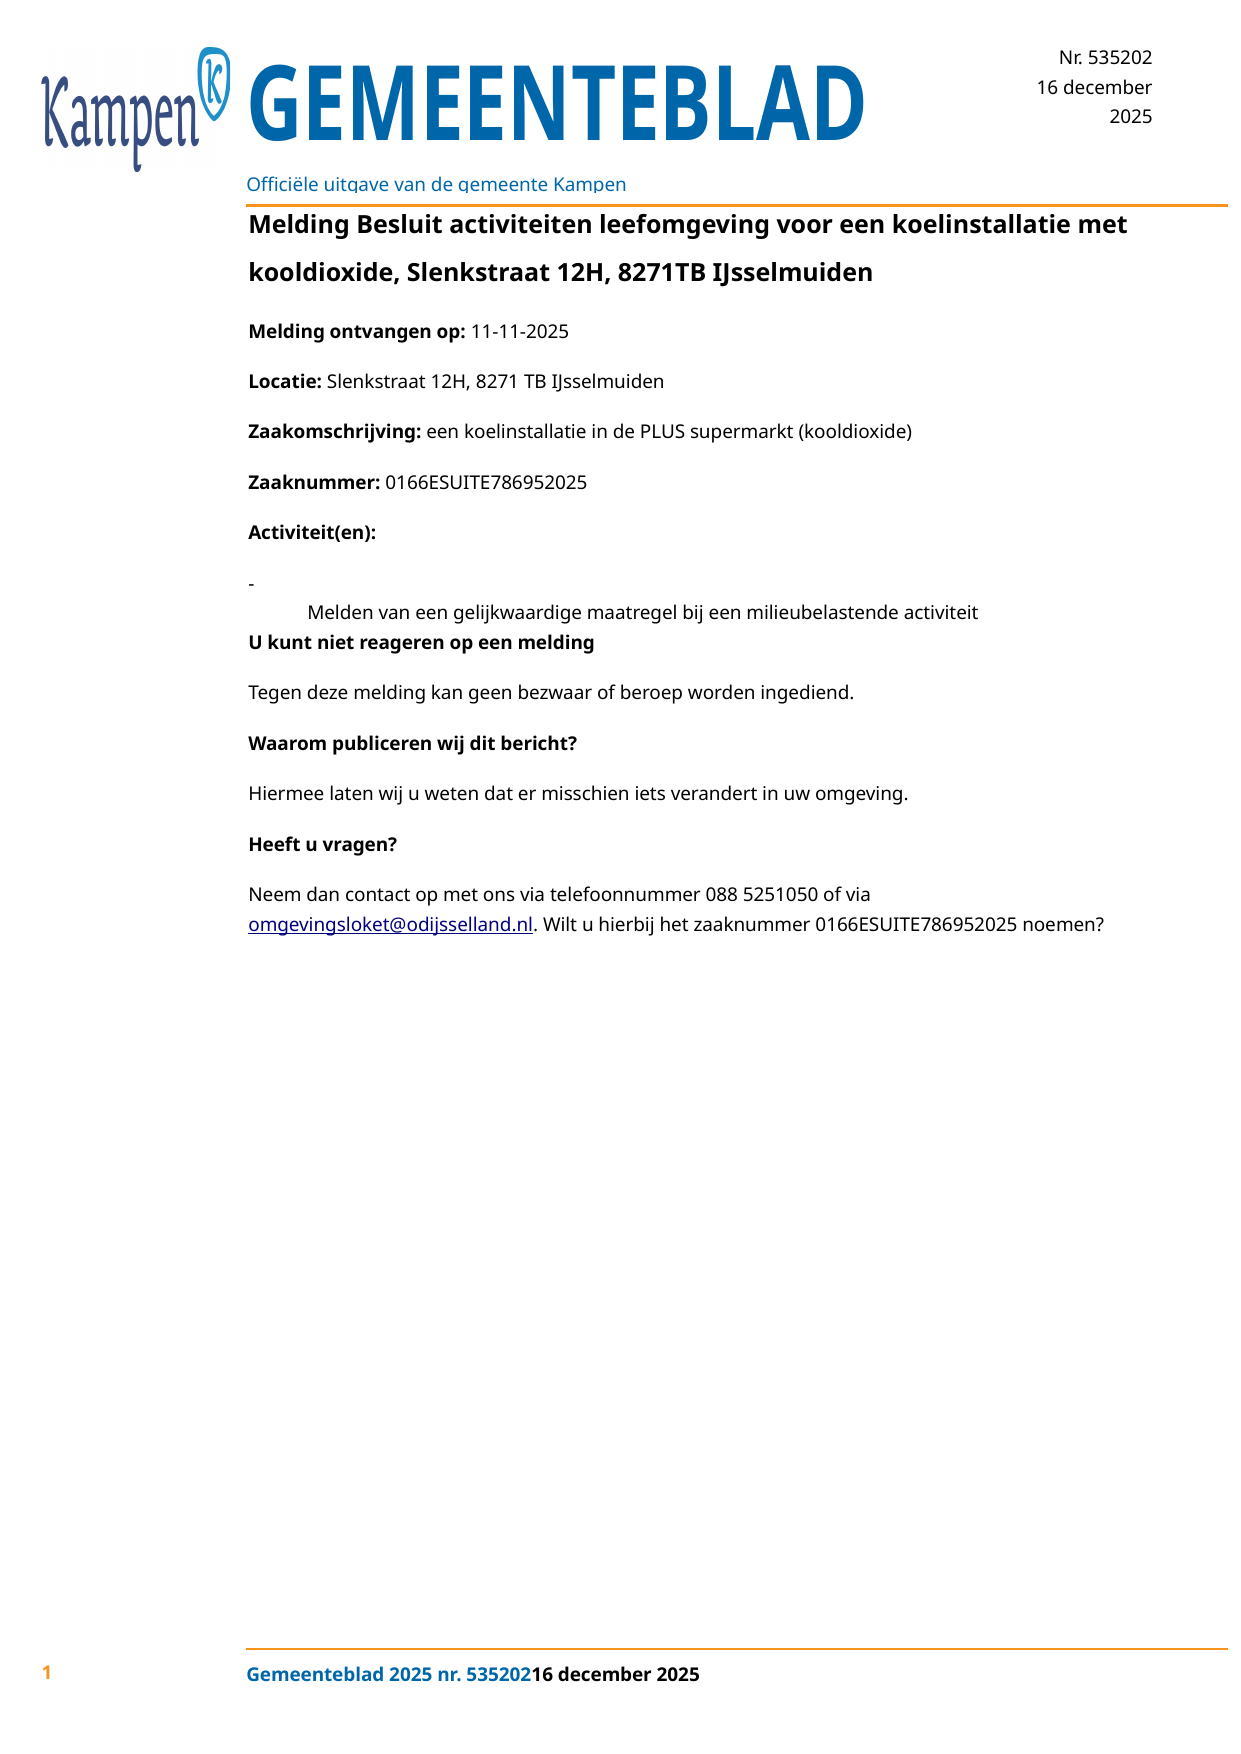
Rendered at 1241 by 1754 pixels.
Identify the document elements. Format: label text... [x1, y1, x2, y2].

text Hiermee laten wij u weten dat er misschien iets verandert in uw omgeving. [248, 780, 1152, 806]
list Melden van een gelijkwaardige maatregel bij een milieubelastende activiteit [248, 599, 1152, 625]
text Melding Besluit activiteiten leefomgeving voor een koelinstallatie met kooldioxide, Slenkstraat 12H, 8271TB IJsselmuiden [248, 207, 1152, 288]
text Zaaknummer: 0166ESUITE786952025 [248, 469, 1152, 495]
picture [41, 47, 231, 172]
text Activiteit(en): [248, 519, 1152, 545]
text Melding ontvangen op: 11-11-2025 [248, 318, 1152, 344]
text Locatie: Slenkstraat 12H, 8271 TB IJsselmuiden [248, 368, 1152, 394]
text Neem dan contact op met ons via telefoonnummer 088 5251050 of via omgevingsloket@odijsselland.nl. Wilt u hierbij het zaaknummer 0166ESUITE786952025 noemen? [248, 881, 1152, 937]
text Waarom publiceren wij dit bericht? [248, 730, 1152, 756]
text Tegen deze melding kan geen bezwaar of beroep worden ingediend. [248, 679, 1152, 705]
text Zaakomschrijving: een koelinstallatie in de PLUS supermarkt (kooldioxide) [248, 419, 1152, 444]
text Heeft u vragen? [248, 831, 1152, 857]
text U kunt niet reageren op een melding [248, 629, 1152, 655]
